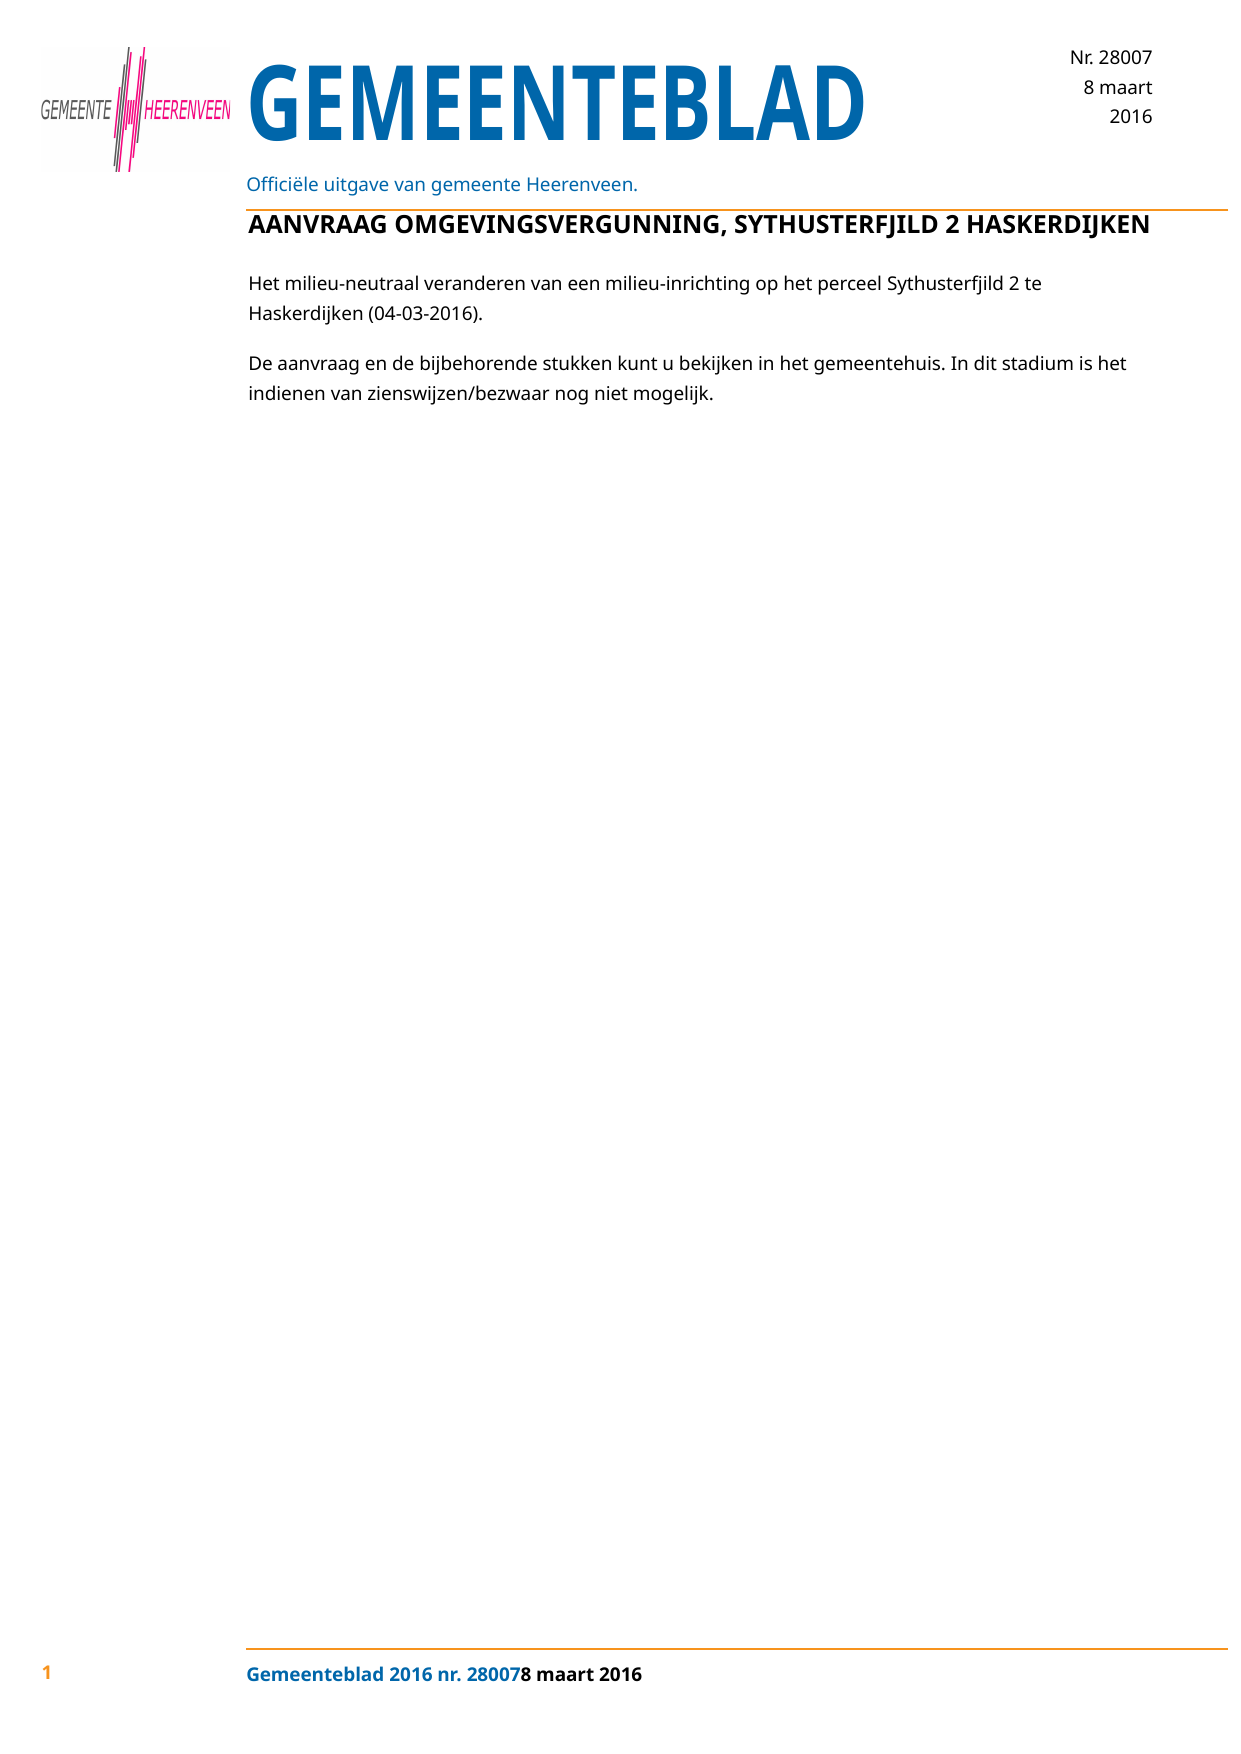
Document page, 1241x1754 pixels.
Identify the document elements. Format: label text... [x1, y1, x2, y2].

text Het milieu-neutraal veranderen van een milieu-inrichting op het perceel Sythusterfjild 2 te Haskerdijken (04-03-2016). [248, 270, 1152, 326]
text De aanvraag en de bijbehorende stukken kunt u bekijken in het gemeentehuis. In dit stadium is het indienen van zienswijzen/bezwaar nog niet mogelijk. [248, 350, 1152, 406]
text AANVRAAG OMGEVINGSVERGUNNING, SYTHUSTERFJILD 2 HASKERDIJKEN [248, 211, 1152, 241]
picture [41, 47, 231, 172]
